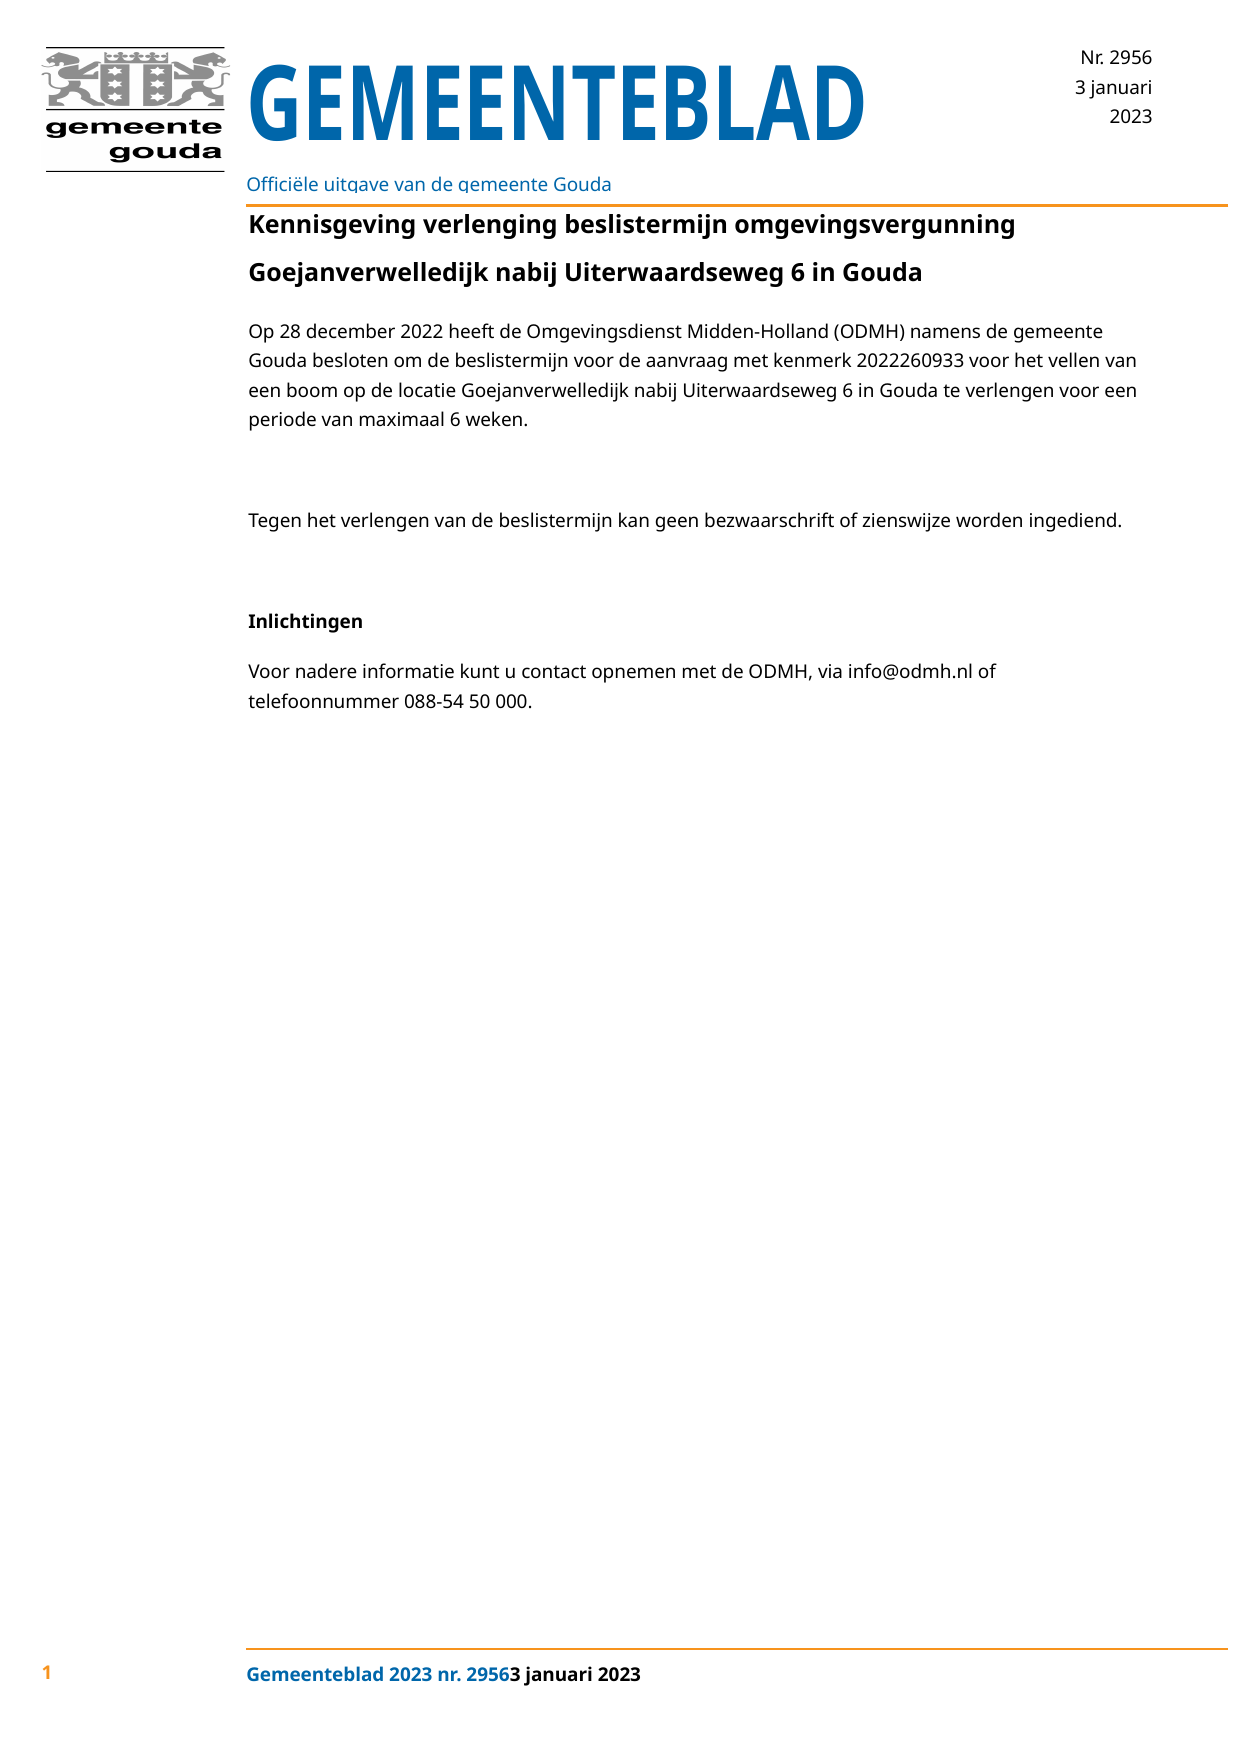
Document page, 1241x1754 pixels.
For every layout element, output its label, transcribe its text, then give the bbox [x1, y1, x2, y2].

picture [41, 47, 231, 172]
text Voor nadere informatie kunt u contact opnemen met de ODMH, via info@odmh.nl of telefoonnummer 088-54 50 000. [248, 659, 1152, 714]
text Tegen het verlengen van de beslistermijn kan geen bezwaarschrift of zienswijze worden ingediend. [248, 507, 1152, 533]
text Kennisgeving verlenging beslistermijn omgevingsvergunning Goejanverwelledijk nabij Uiterwaardseweg 6 in Gouda [248, 207, 1152, 288]
text Op 28 december 2022 heeft de Omgevingsdienst Midden-Holland (ODMH) namens de gemeente Gouda besloten om de beslistermijn voor de aanvraag met kenmerk 2022260933 voor het vellen van een boom op de locatie Goejanverwelledijk nabij Uiterwaardseweg 6 in Gouda te verlengen voor een periode van maximaal 6 weken. [248, 318, 1152, 432]
text Inlichtingen [248, 608, 1152, 634]
